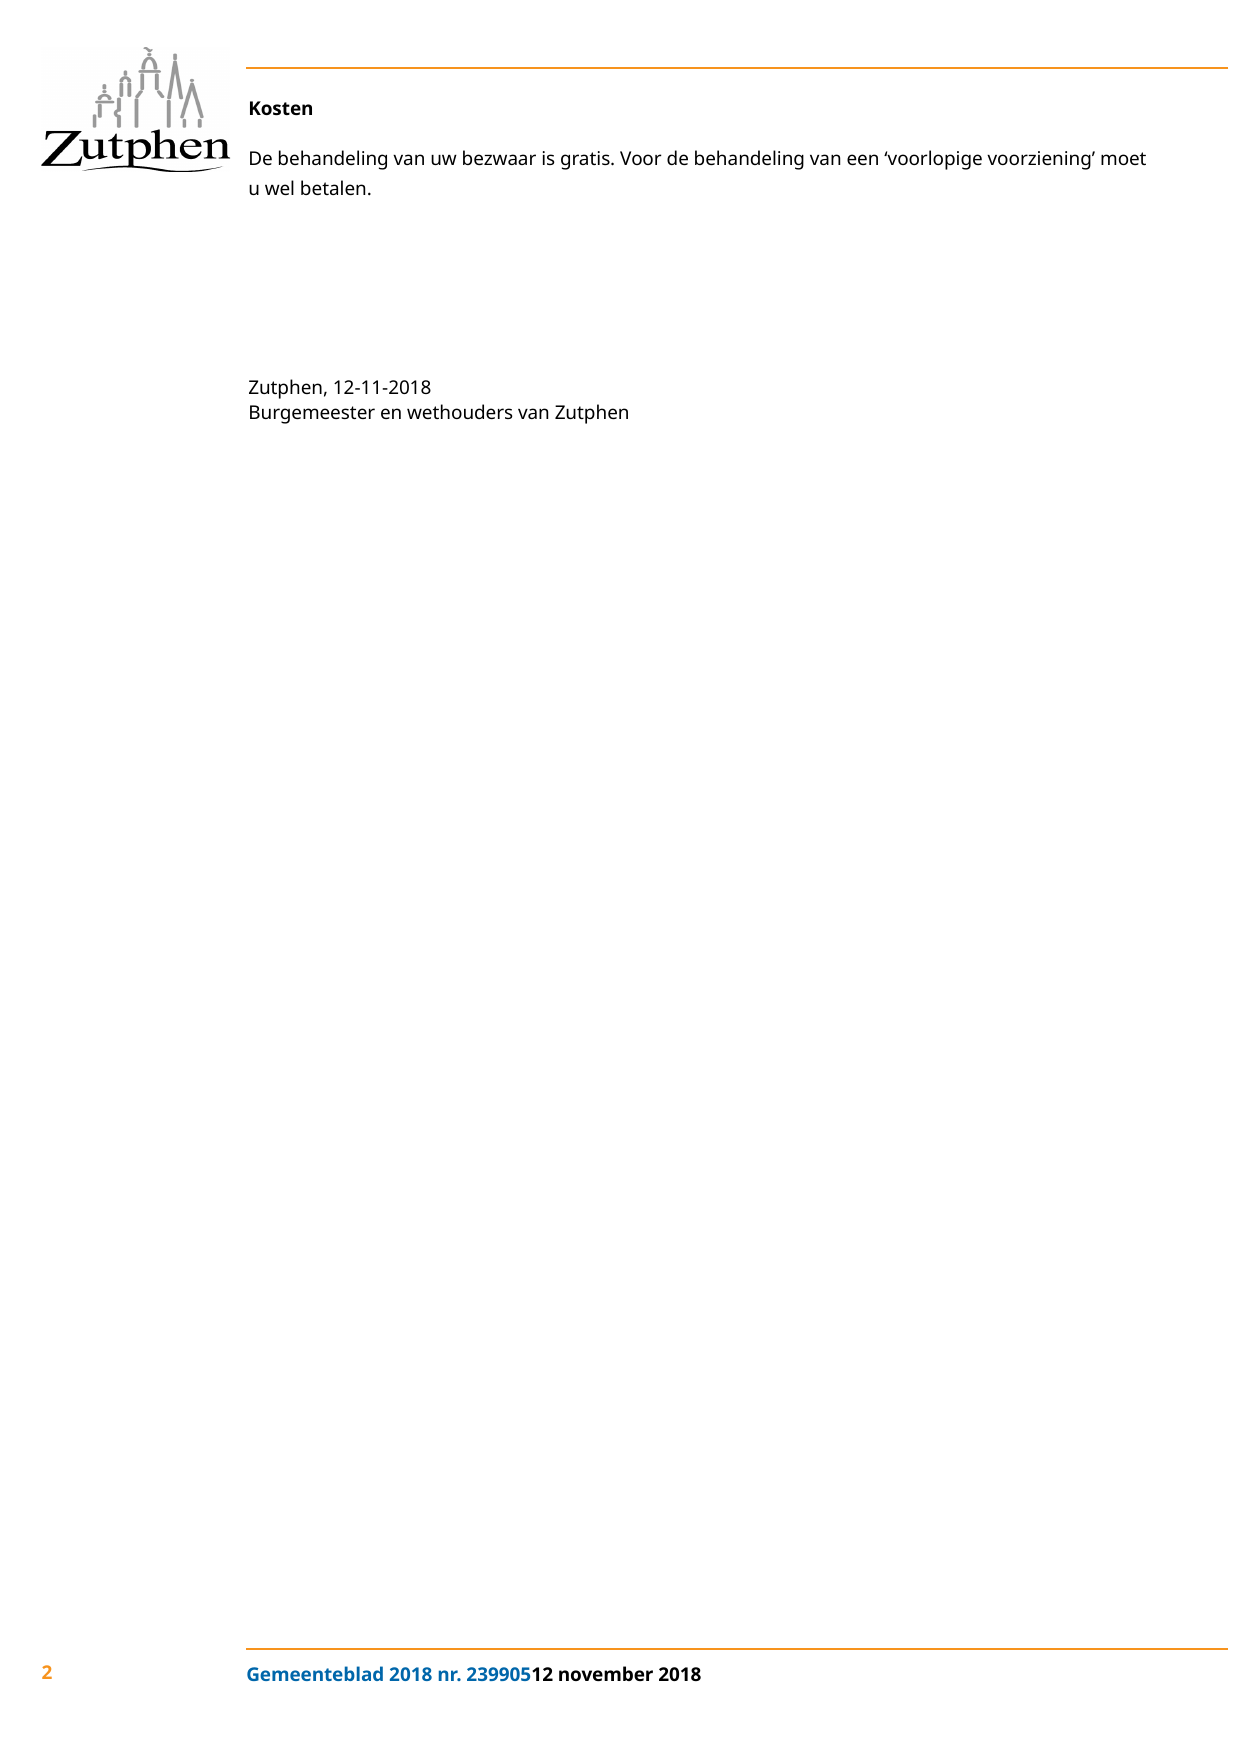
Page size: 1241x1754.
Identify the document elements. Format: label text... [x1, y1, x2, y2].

text Zutphen, 12-11-2018 [248, 374, 1152, 399]
picture [41, 47, 231, 172]
text De behandeling van uw bezwaar is gratis. Voor de behandeling van een ‘voorlopige voorziening’ moet u wel betalen. [248, 145, 1152, 201]
text Burgemeester en wethouders van Zutphen [248, 399, 1152, 425]
text Kosten [248, 95, 1152, 121]
